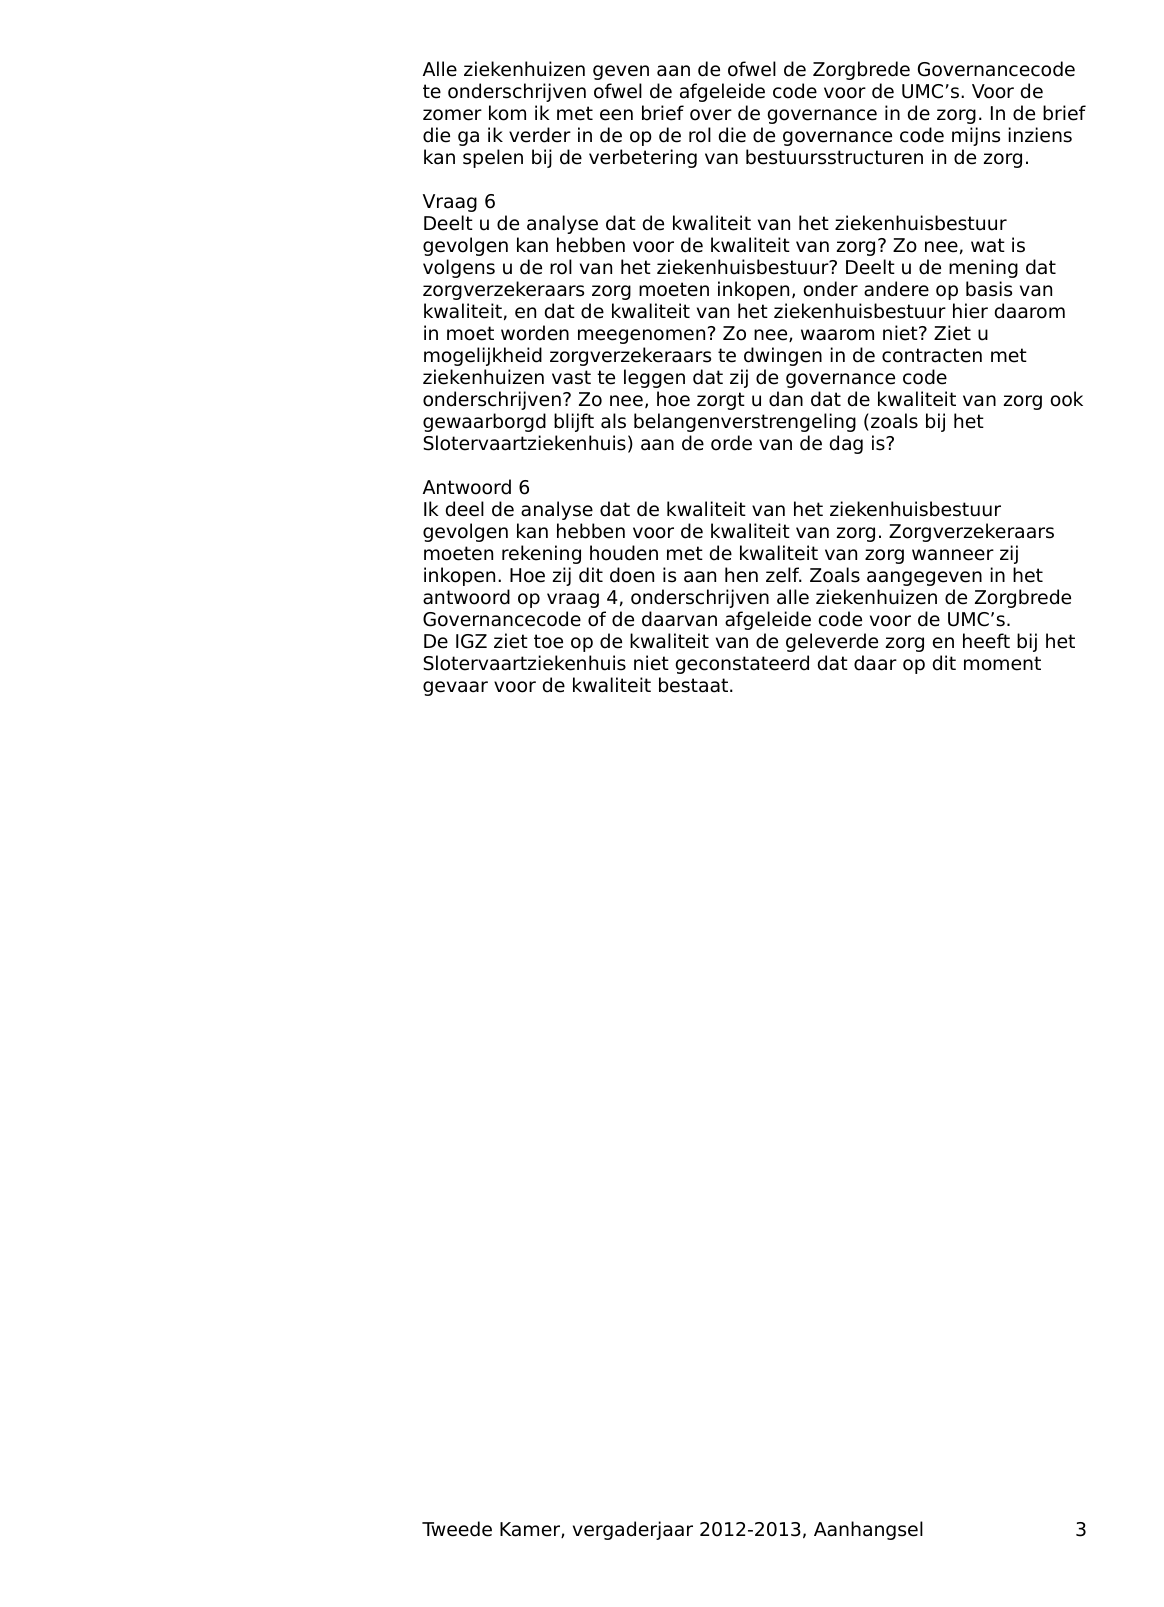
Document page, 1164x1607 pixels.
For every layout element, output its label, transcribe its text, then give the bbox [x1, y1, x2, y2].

text Ik deel de analyse dat de kwaliteit van het ziekenhuisbestuur gevolgen kan hebben voor de kwaliteit van zorg. Zorgverzekeraars moeten rekening houden met de kwaliteit van zorg wanneer zij inkopen. Hoe zij dit doen is aan hen zelf. Zoals aangegeven in het antwoord op vraag 4, onderschrijven alle ziekenhuizen de Zorgbrede Governancecode of de daarvan afgeleide code voor de UMC’s. [422, 499, 1087, 631]
text Vraag 6 [422, 191, 1087, 213]
text Deelt u de analyse dat de kwaliteit van het ziekenhuisbestuur gevolgen kan hebben voor de kwaliteit van zorg? Zo nee, wat is volgens u de rol van het ziekenhuisbestuur? Deelt u de mening dat zorgverzekeraars zorg moeten inkopen, onder andere op basis van kwaliteit, en dat de kwaliteit van het ziekenhuisbestuur hier daarom in moet worden meegenomen? Zo nee, waarom niet? Ziet u mogelijkheid zorgverzekeraars te dwingen in de contracten met ziekenhuizen vast te leggen dat zij de governance code onderschrijven? Zo nee, hoe zorgt u dan dat de kwaliteit van zorg ook gewaarborgd blijft als belangenverstrengeling (zoals bij het Slotervaartziekenhuis) aan de orde van de dag is? [422, 213, 1087, 455]
text Alle ziekenhuizen geven aan de ofwel de Zorgbrede Governancecode te onderschrijven ofwel de afgeleide code voor de UMC’s. Voor de zomer kom ik met een brief over de governance in de zorg. In de brief die ga ik verder in de op de rol die de governance code mijns inziens kan spelen bij de verbetering van bestuursstructuren in de zorg. [422, 59, 1087, 169]
text De IGZ ziet toe op de kwaliteit van de geleverde zorg en heeft bij het Slotervaartziekenhuis niet geconstateerd dat daar op dit moment gevaar voor de kwaliteit bestaat. [422, 631, 1087, 697]
text Antwoord 6 [422, 477, 1087, 499]
